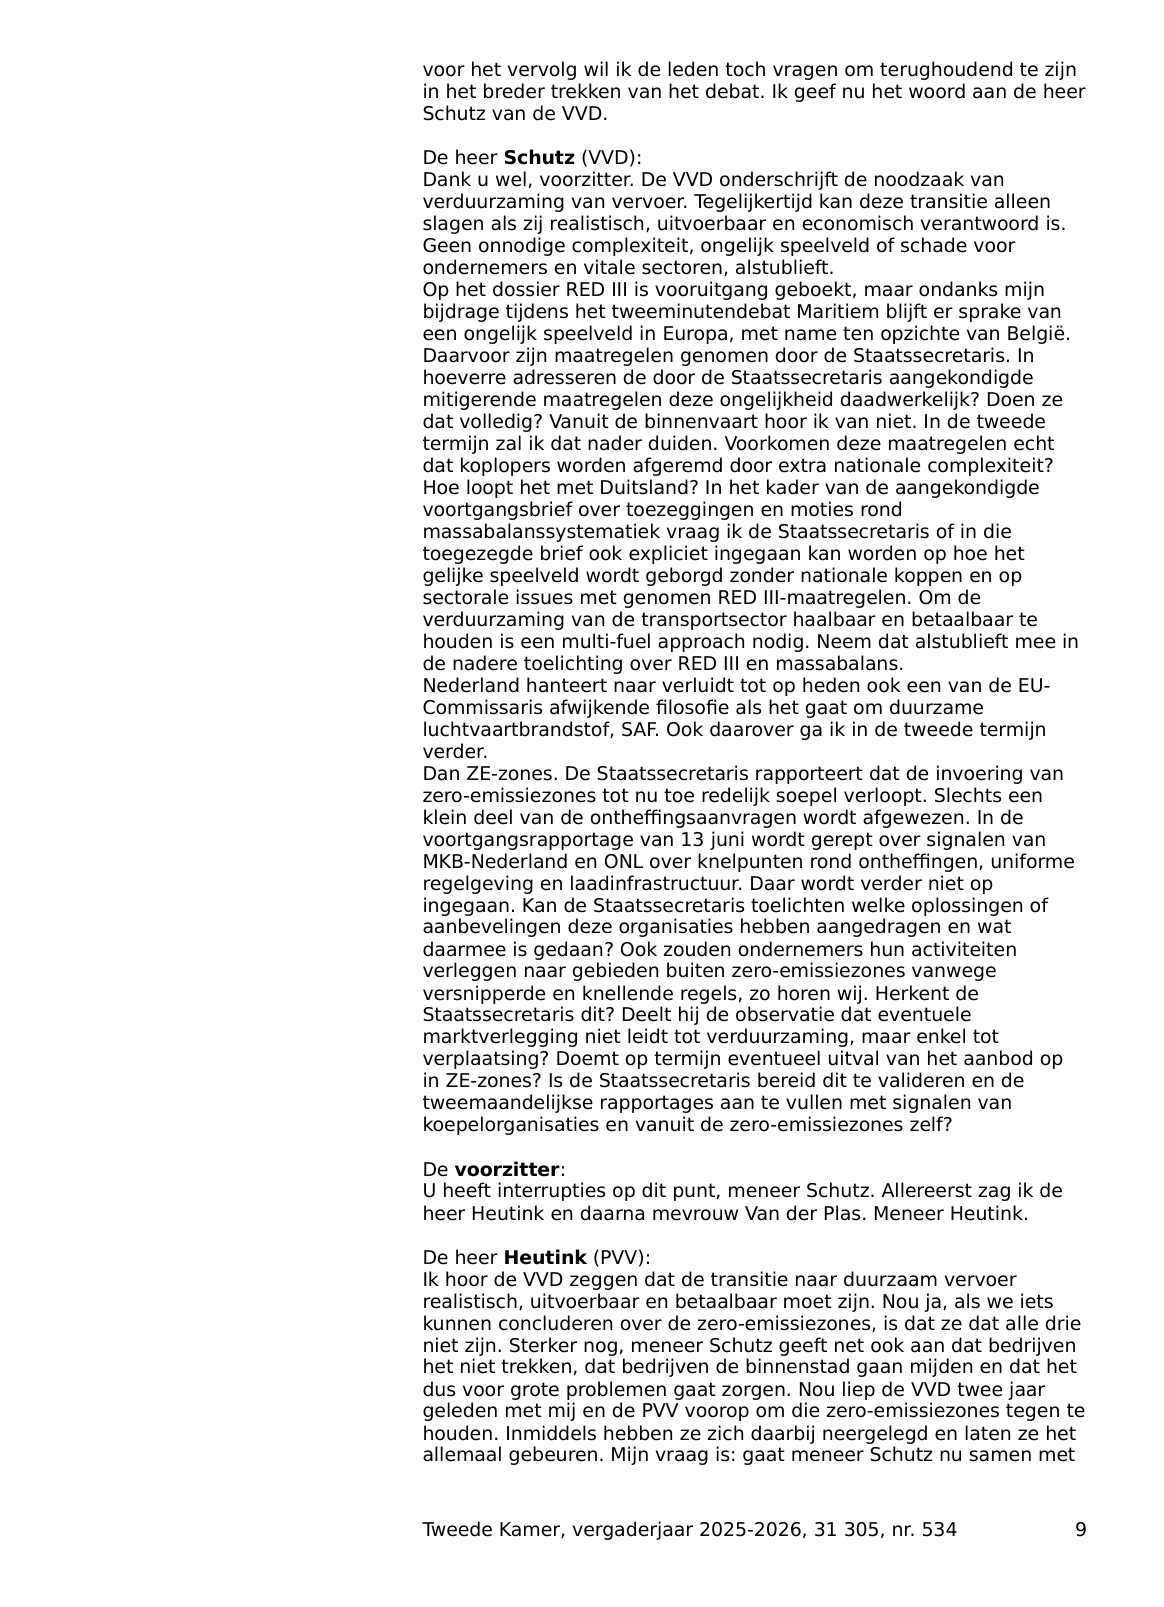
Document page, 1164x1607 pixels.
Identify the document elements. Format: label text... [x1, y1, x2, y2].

text Op het dossier RED III is vooruitgang geboekt, maar ondanks mijn bijdrage tijdens het tweeminutendebat Maritiem blijft er sprake van een ongelijk speelveld in Europa, met name ten opzichte van België. Daarvoor zijn maatregelen genomen door de Staatssecretaris. In hoeverre adresseren de door de Staatssecretaris aangekondigde mitigerende maatregelen deze ongelijkheid daadwerkelijk? Doen ze dat volledig? Vanuit de binnenvaart hoor ik van niet. In de tweede termijn zal ik dat nader duiden. Voorkomen deze maatregelen echt dat koplopers worden afgeremd door extra nationale complexiteit? Hoe loopt het met Duitsland? In het kader van de aangekondigde voortgangsbrief over toezeggingen en moties rond massabalanssystematiek vraag ik de Staatssecretaris of in die toegezegde brief ook expliciet ingegaan kan worden op hoe het gelijke speelveld wordt geborgd zonder nationale koppen en op sectorale issues met genomen RED III-maatregelen. Om de verduurzaming van de transportsector haalbaar en betaalbaar te houden is een multi-fuel approach nodig. Neem dat alstublieft mee in de nadere toelichting over RED III en massabalans. [422, 279, 1087, 675]
text Ik hoor de VVD zeggen dat de transitie naar duurzaam vervoer realistisch, uitvoerbaar en betaalbaar moet zijn. Nou ja, als we iets kunnen concluderen over de zero-emissiezones, is dat ze dat alle drie niet zijn. Sterker nog, meneer Schutz geeft net ook aan dat bedrijven het niet trekken, dat bedrijven de binnenstad gaan mijden en dat het dus voor grote problemen gaat zorgen. Nou liep de VVD twee jaar geleden met mij en de PVV voorop om die zero-emissiezones tegen te houden. Inmiddels hebben ze zich daarbij neergelegd en laten ze het allemaal gebeuren. Mijn vraag is: gaat meneer Schutz nu samen met [422, 1268, 1087, 1466]
text De voorzitter: [422, 1158, 1087, 1180]
text Nederland hanteert naar verluidt tot op heden ook een van de EU-Commissaris afwijkende filosofie als het gaat om duurzame luchtvaartbrandstof, SAF. Ook daarover ga ik in de tweede termijn verder. [422, 675, 1087, 763]
text voor het vervolg wil ik de leden toch vragen om terughoudend te zijn in het breder trekken van het debat. Ik geef nu het woord aan de heer Schutz van de VVD. [422, 59, 1087, 125]
text De heer Schutz (VVD): [422, 147, 1087, 169]
text Dan ZE-zones. De Staatssecretaris rapporteert dat de invoering van zero-emissiezones tot nu toe redelijk soepel verloopt. Slechts een klein deel van de ontheffingsaanvragen wordt afgewezen. In de voortgangsrapportage van 13 juni wordt gerept over signalen van MKB-Nederland en ONL over knelpunten rond ontheffingen, uniforme regelgeving en laadinfrastructuur. Daar wordt verder niet op ingegaan. Kan de Staatssecretaris toelichten welke oplossingen of aanbevelingen deze organisaties hebben aangedragen en wat daarmee is gedaan? Ook zouden ondernemers hun activiteiten verleggen naar gebieden buiten zero-emissiezones vanwege versnipperde en knellende regels, zo horen wij. Herkent de Staatssecretaris dit? Deelt hij de observatie dat eventuele marktverlegging niet leidt tot verduurzaming, maar enkel tot verplaatsing? Doemt op termijn eventueel uitval van het aanbod op in ZE-zones? Is de Staatssecretaris bereid dit te valideren en de tweemaandelijkse rapportages aan te vullen met signalen van koepelorganisaties en vanuit de zero-emissiezones zelf? [422, 763, 1087, 1136]
text De heer Heutink (PVV): [422, 1247, 1087, 1268]
text U heeft interrupties op dit punt, meneer Schutz. Allereerst zag ik de heer Heutink en daarna mevrouw Van der Plas. Meneer Heutink. [422, 1180, 1087, 1224]
text Dank u wel, voorzitter. De VVD onderschrijft de noodzaak van verduurzaming van vervoer. Tegelijkertijd kan deze transitie alleen slagen als zij realistisch, uitvoerbaar en economisch verantwoord is. Geen onnodige complexiteit, ongelijk speelveld of schade voor ondernemers en vitale sectoren, alstublieft. [422, 169, 1087, 279]
